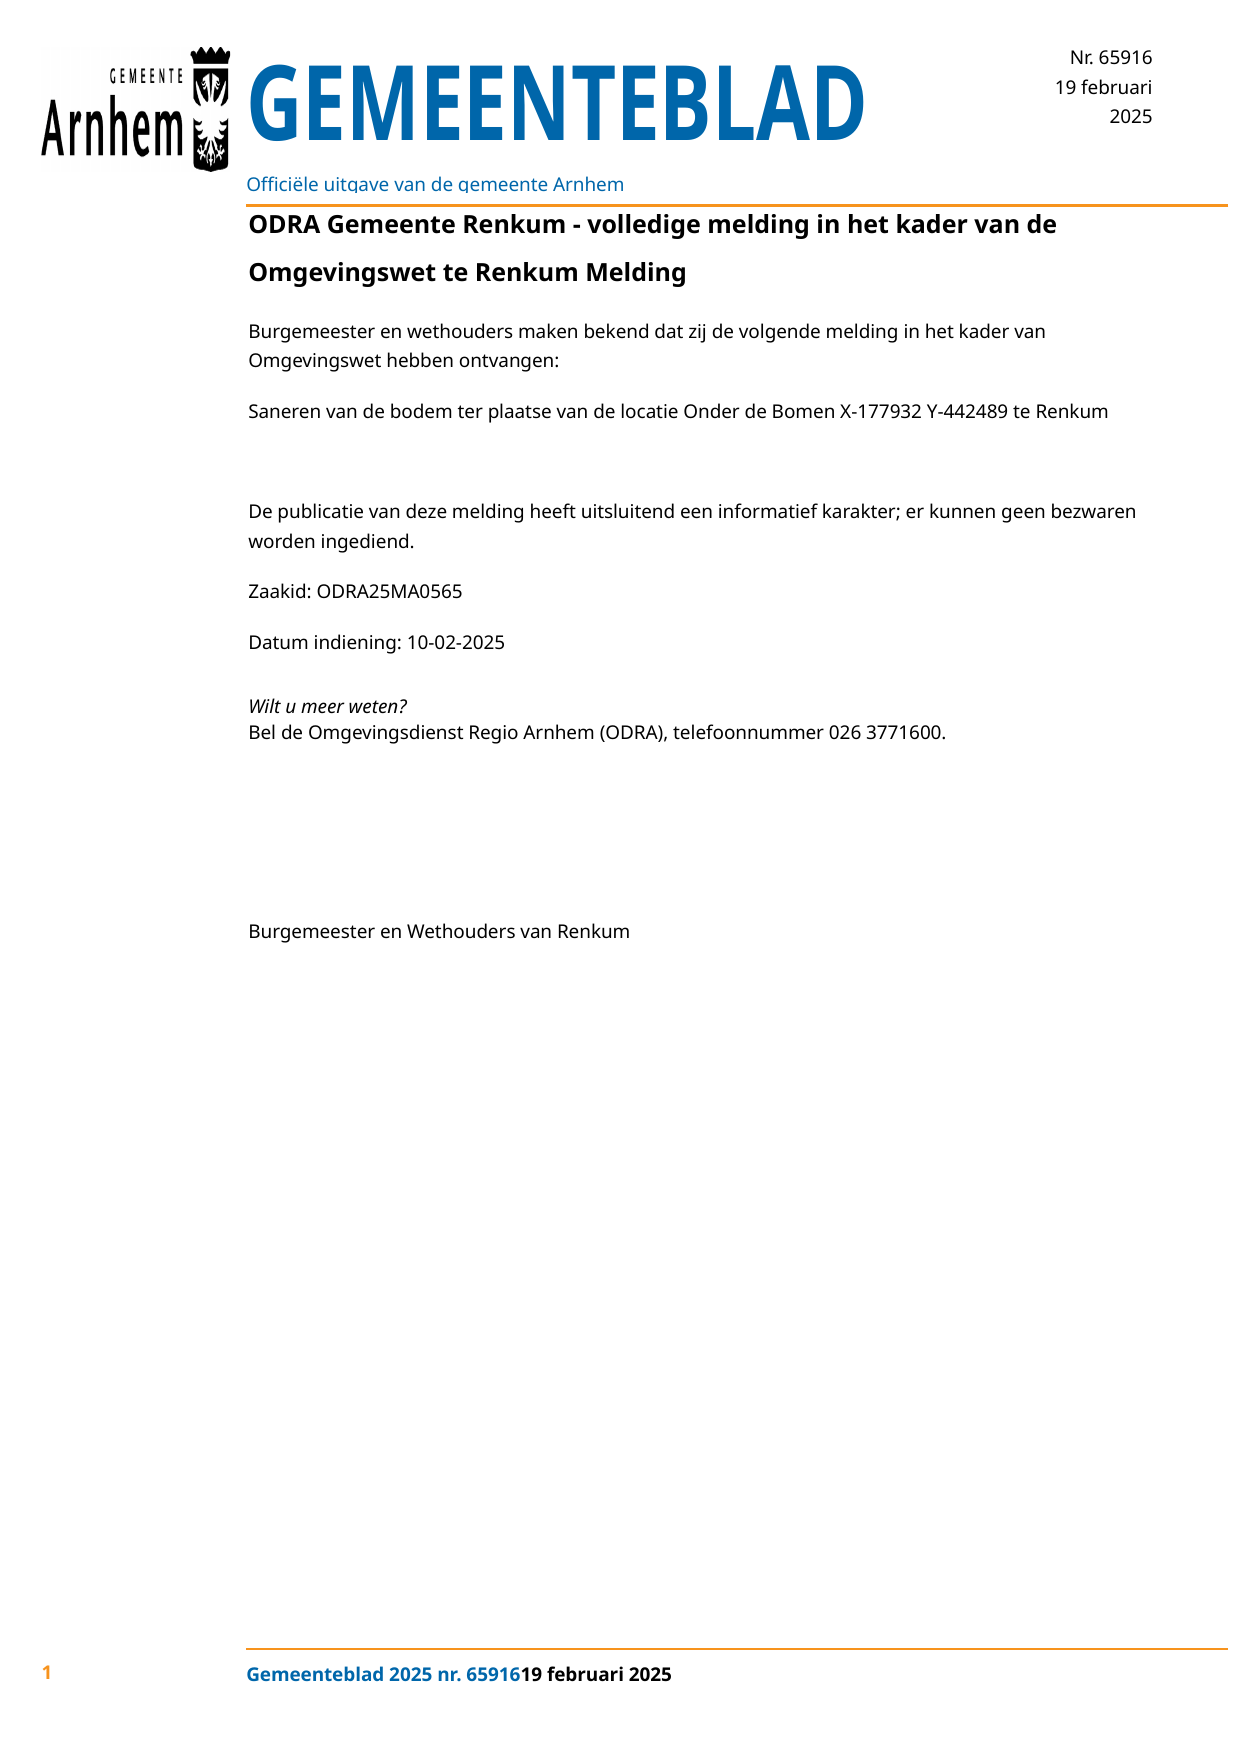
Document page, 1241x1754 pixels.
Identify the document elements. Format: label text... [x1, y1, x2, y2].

text Wilt u meer weten? [248, 693, 1152, 719]
text Saneren van de bodem ter plaatse van de locatie Onder de Bomen X-177932 Y-442489 te Renkum [248, 398, 1152, 424]
text Datum indiening: 10-02-2025 [248, 629, 1152, 655]
text Burgemeester en wethouders maken bekend dat zij de volgende melding in het kader van Omgevingswet hebben ontvangen: [248, 318, 1152, 373]
text De publicatie van deze melding heeft uitsluitend een informatief karakter; er kunnen geen bezwaren worden ingediend. [248, 499, 1152, 554]
text Burgemeester en Wethouders van Renkum [248, 918, 1152, 944]
picture [41, 47, 231, 172]
text Zaakid: ODRA25MA0565 [248, 579, 1152, 604]
text ODRA Gemeente Renkum - volledige melding in het kader van de Omgevingswet te Renkum Melding [248, 207, 1152, 288]
text Bel de Omgevingsdienst Regio Arnhem (ODRA), telefoonnummer 026 3771600. [248, 719, 1152, 744]
